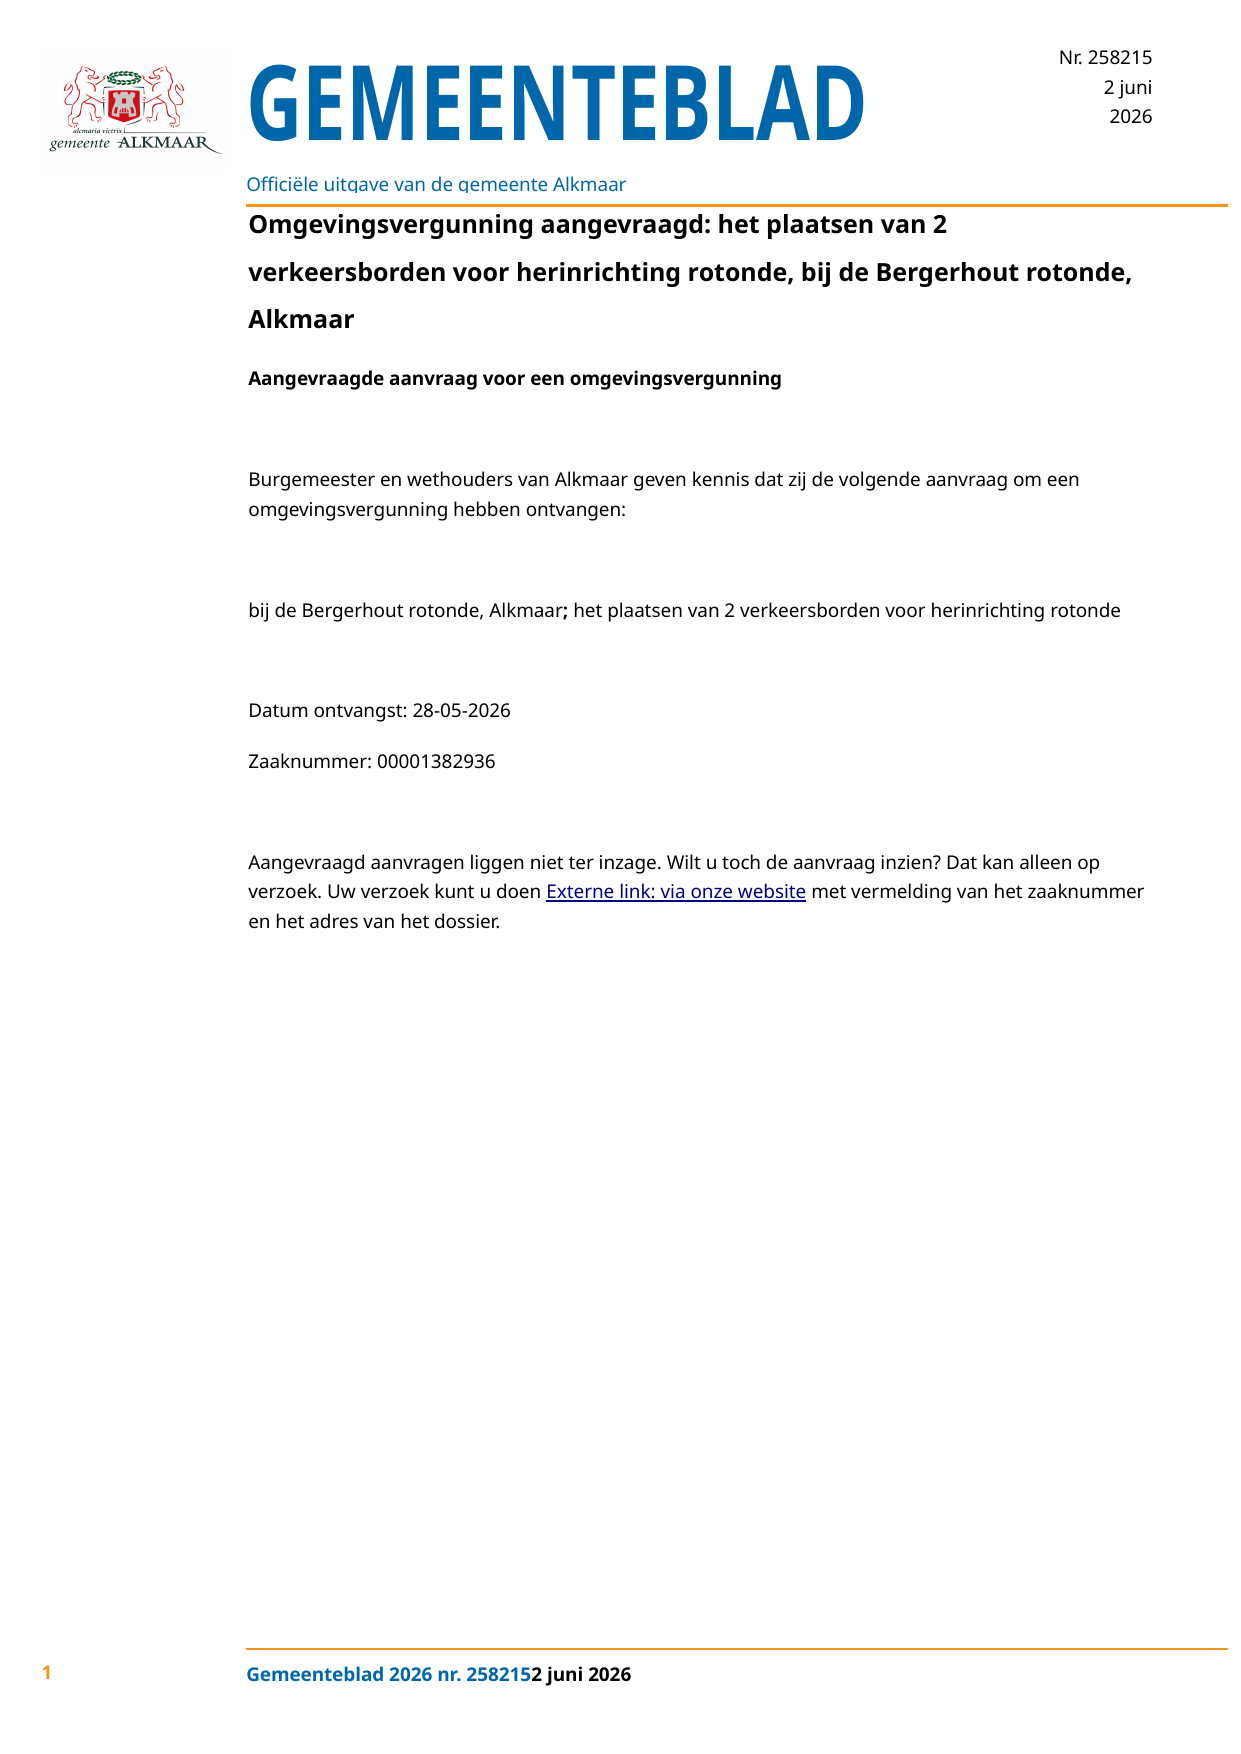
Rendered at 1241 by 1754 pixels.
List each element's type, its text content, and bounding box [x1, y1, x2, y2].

text Burgemeester en wethouders van Alkmaar geven kennis dat zij de volgende aanvraag om een omgevingsvergunning hebben ontvangen: [248, 466, 1152, 522]
picture [41, 47, 231, 172]
text Omgevingsvergunning aangevraagd: het plaatsen van 2 verkeersborden voor herinrichting rotonde, bij de Bergerhout rotonde, Alkmaar [248, 207, 1152, 336]
text Aangevraagde aanvraag voor een omgevingsvergunning [248, 366, 1152, 391]
text Aangevraagd aanvragen liggen niet ter inzage. Wilt u toch de aanvraag inzien? Dat kan alleen op verzoek. Uw verzoek kunt u doen Externe link: via onze website met vermelding van het zaaknummer en het adres van het dossier. [248, 849, 1152, 934]
text Zaaknummer: 00001382936 [248, 748, 1152, 774]
text Datum ontvangst: 28-05-2026 [248, 698, 1152, 723]
text bij de Bergerhout rotonde, Alkmaar; het plaatsen van 2 verkeersborden voor herinrichting rotonde [248, 597, 1152, 622]
